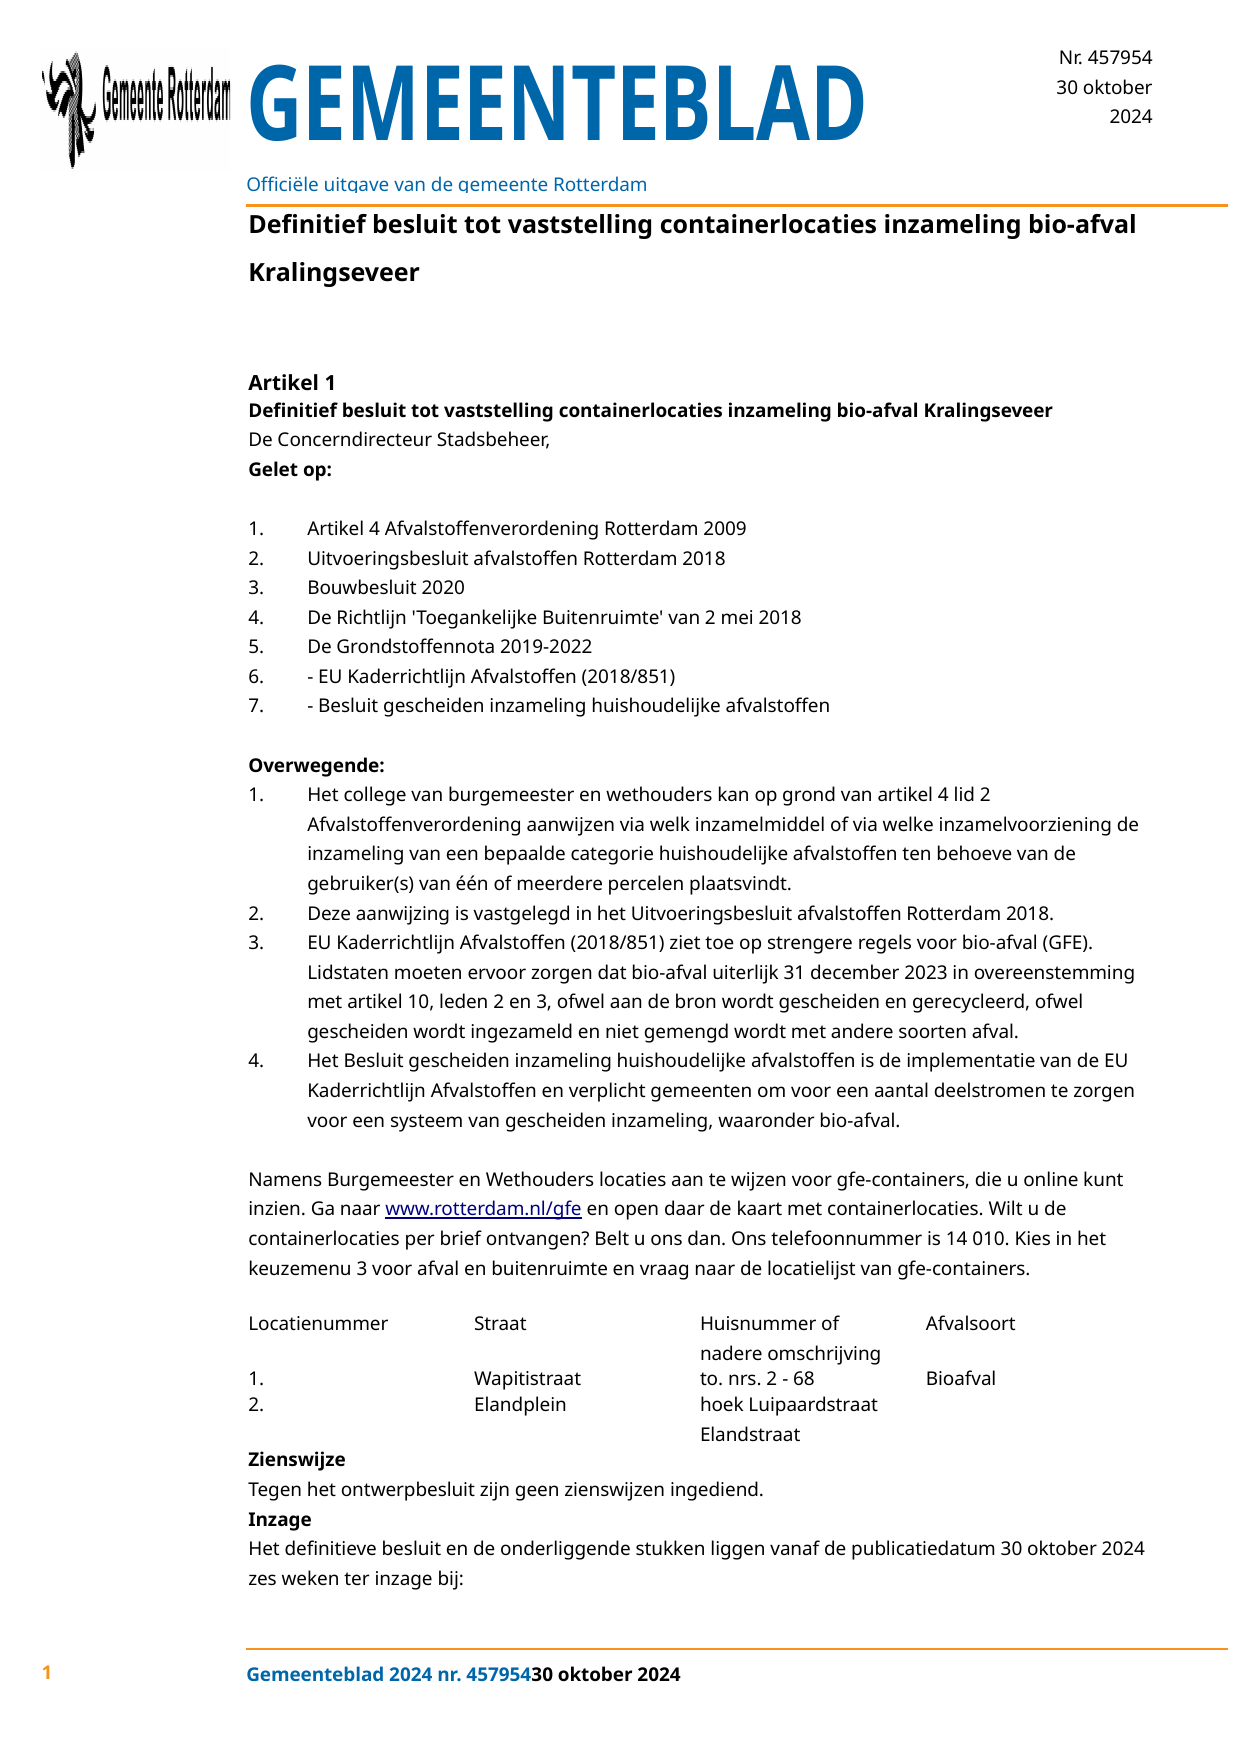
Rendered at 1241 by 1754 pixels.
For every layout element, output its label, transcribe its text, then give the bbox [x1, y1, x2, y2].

list Het college van burgemeester en wethouders kan op grond van artikel 4 lid 2 Afvalstoffenverordening aanwijzen via welk inzamelmiddel of via welke inzamelvoorziening de inzameling van een bepaalde categorie huishoudelijke afvalstoffen ten behoeve van de gebruiker(s) van één of meerdere percelen plaatsvindt. [248, 781, 1152, 896]
text Definitief besluit tot vaststelling containerlocaties inzameling bio-afval Kralingseveer [248, 397, 1152, 422]
text Inzage [248, 1506, 1152, 1531]
text Zienswijze [248, 1447, 1152, 1472]
table_cell 1. [248, 1365, 474, 1391]
list De Richtlijn 'Toegankelijke Buitenruimte' van 2 mei 2018 [248, 604, 1152, 629]
text Namens Burgemeester en Wethouders locaties aan te wijzen voor gfe-containers, die u online kunt inzien. Ga naar www.rotterdam.nl/gfe en open daar de kaart met containerlocaties. Wilt u de containerlocaties per brief ontvangen? Belt u ons dan. Ons telefoonnummer is 14 010. Kies in het keuzemenu 3 voor afval en buitenruimte en vraag naar de locatielijst van gfe-containers. [248, 1166, 1152, 1280]
picture [41, 47, 231, 172]
table_header Afvalsoort [926, 1310, 1152, 1365]
list - Besluit gescheiden inzameling huishoudelijke afvalstoffen [248, 693, 1152, 718]
list Uitvoeringsbesluit afvalstoffen Rotterdam 2018 [248, 545, 1152, 570]
list Deze aanwijzing is vastgelegd in het Uitvoeringsbesluit afvalstoffen Rotterdam 2018. [248, 900, 1152, 925]
list EU Kaderrichtlijn Afvalstoffen (2018/851) ziet toe op strengere regels voor bio-afval (GFE). Lidstaten moeten ervoor zorgen dat bio-afval uiterlijk 31 december 2023 in overeenstemming met artikel 10, leden 2 en 3, ofwel aan de bron wordt gescheiden en gerecycleerd, ofwel gescheiden wordt ingezameld en niet gemengd wordt met andere soorten afval. [248, 929, 1152, 1044]
text Het definitieve besluit en de onderliggende stukken liggen vanaf de publicatiedatum 30 oktober 2024 zes weken ter inzage bij: [248, 1535, 1152, 1591]
list Artikel 4 Afvalstoffenverordening Rotterdam 2009 [248, 515, 1152, 541]
table_cell Wapitistraat [474, 1365, 700, 1391]
list - EU Kaderrichtlijn Afvalstoffen (2018/851) [248, 663, 1152, 689]
text De Concerndirecteur Stadsbeheer, [248, 426, 1152, 452]
text Gelet op: [248, 456, 1152, 482]
table_cell Bioafval [926, 1365, 1152, 1391]
table_header Locatienummer [248, 1310, 474, 1365]
table_header Straat [474, 1310, 700, 1365]
table_cell to. nrs. 2 - 68 [700, 1365, 926, 1391]
table_cell Elandplein [474, 1391, 700, 1446]
text Overwegende: [248, 752, 1152, 777]
text Artikel 1 [248, 368, 1152, 397]
table_cell hoek Luipaardstraat Elandstraat [700, 1391, 926, 1446]
table_cell 2. [248, 1391, 474, 1446]
text Definitief besluit tot vaststelling containerlocaties inzameling bio-afval Kralingseveer [248, 207, 1152, 288]
table_cell [926, 1391, 1152, 1446]
list Het Besluit gescheiden inzameling huishoudelijke afvalstoffen is de implementatie van de EU Kaderrichtlijn Afvalstoffen en verplicht gemeenten om voor een aantal deelstromen te zorgen voor een systeem van gescheiden inzameling, waaronder bio-afval. [248, 1048, 1152, 1132]
table_header Huisnummer of nadere omschrijving [700, 1310, 926, 1365]
list De Grondstoffennota 2019-2022 [248, 633, 1152, 659]
list Bouwbesluit 2020 [248, 574, 1152, 600]
text Tegen het ontwerpbesluit zijn geen zienswijzen ingediend. [248, 1476, 1152, 1502]
